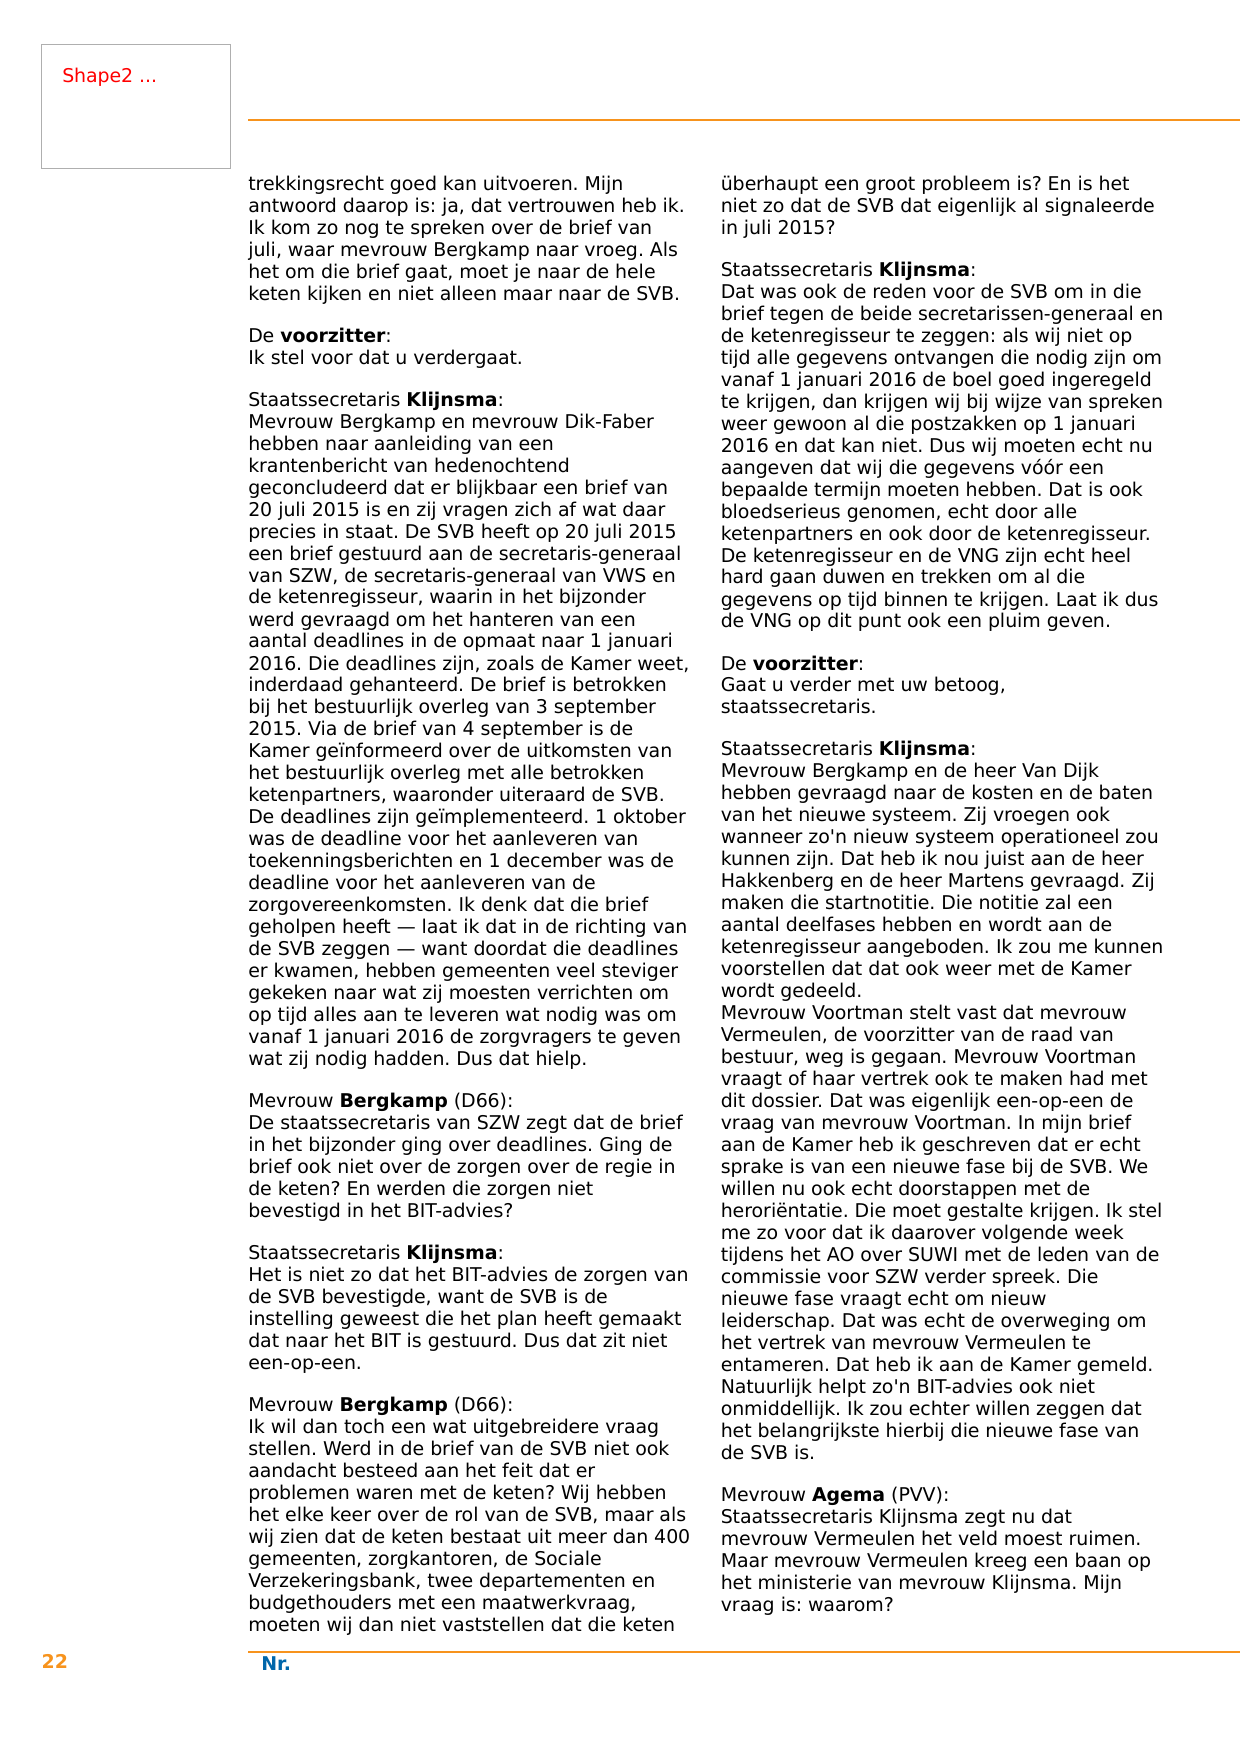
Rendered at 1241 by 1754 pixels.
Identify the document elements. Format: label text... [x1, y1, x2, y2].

text Staatssecretaris Klijnsma: [721, 259, 1163, 281]
text De voorzitter: [721, 652, 1163, 674]
text Ik wil dan toch een wat uitgebreidere vraag stellen. Werd in de brief van de SVB niet ook aandacht besteed aan het feit dat er problemen waren met de keten? Wij hebben het elke keer over de rol van de SVB, maar als wij zien dat de keten bestaat uit meer dan 400 gemeenten, zorgkantoren, de Sociale Verzekeringsbank, twee departementen en budgethouders met een maatwerkvraag, moeten wij dan niet vaststellen dat die keten [248, 1416, 691, 1636]
text Mevrouw Bergkamp en de heer Van Dijk hebben gevraagd naar de kosten en de baten van het nieuwe systeem. Zij vroegen ook wanneer zo'n nieuw systeem operationeel zou kunnen zijn. Dat heb ik nou juist aan de heer Hakkenberg en de heer Martens gevraagd. Zij maken die startnotitie. Die notitie zal een aantal deelfases hebben en wordt aan de ketenregisseur aangeboden. Ik zou me kunnen voorstellen dat dat ook weer met de Kamer wordt gedeeld. [721, 760, 1163, 1002]
text Het is niet zo dat het BIT-advies de zorgen van de SVB bevestigde, want de SVB is de instelling geweest die het plan heeft gemaakt dat naar het BIT is gestuurd. Dus dat zit niet een-op-een. [248, 1264, 691, 1374]
text De voorzitter: [248, 325, 691, 347]
text Ik stel voor dat u verdergaat. [248, 347, 691, 369]
text Mevrouw Bergkamp (D66): [248, 1394, 691, 1416]
text Staatssecretaris Klijnsma: [248, 1242, 691, 1264]
text trekkingsrecht goed kan uitvoeren. Mijn antwoord daarop is: ja, dat vertrouwen heb ik. Ik kom zo nog te spreken over de brief van juli, waar mevrouw Bergkamp naar vroeg. Als het om die brief gaat, moet je naar de hele keten kijken en niet alleen maar naar de SVB. [248, 173, 691, 305]
text Mevrouw Agema (PVV): [721, 1484, 1163, 1506]
text De staatssecretaris van SZW zegt dat de brief in het bijzonder ging over deadlines. Ging de brief ook niet over de zorgen over de regie in de keten? En werden die zorgen niet bevestigd in het BIT-advies? [248, 1112, 691, 1222]
text Gaat u verder met uw betoog, staatssecretaris. [721, 674, 1163, 718]
text Staatssecretaris Klijnsma: [248, 389, 691, 411]
text Mevrouw Voortman stelt vast dat mevrouw Vermeulen, de voorzitter van de raad van bestuur, weg is gegaan. Mevrouw Voortman vraagt of haar vertrek ook te maken had met dit dossier. Dat was eigenlijk een-op-een de vraag van mevrouw Voortman. In mijn brief aan de Kamer heb ik geschreven dat er echt sprake is van een nieuwe fase bij de SVB. We willen nu ook echt doorstappen met de heroriëntatie. Die moet gestalte krijgen. Ik stel me zo voor dat ik daarover volgende week tijdens het AO over SUWI met de leden van de commissie voor SZW verder spreek. Die nieuwe fase vraagt echt om nieuw leiderschap. Dat was echt de overweging om het vertrek van mevrouw Vermeulen te entameren. Dat heb ik aan de Kamer gemeld. Natuurlijk helpt zo'n BIT-advies ook niet onmiddellijk. Ik zou echter willen zeggen dat het belangrijkste hierbij die nieuwe fase van de SVB is. [721, 1002, 1163, 1464]
text Dat was ook de reden voor de SVB om in die brief tegen de beide secretarissen-generaal en de ketenregisseur te zeggen: als wij niet op tijd alle gegevens ontvangen die nodig zijn om vanaf 1 januari 2016 de boel goed ingeregeld te krijgen, dan krijgen wij bij wijze van spreken weer gewoon al die postzakken op 1 januari 2016 en dat kan niet. Dus wij moeten echt nu aangeven dat wij die gegevens vóór een bepaalde termijn moeten hebben. Dat is ook bloedserieus genomen, echt door alle ketenpartners en ook door de ketenregisseur. De ketenregisseur en de VNG zijn echt heel hard gaan duwen en trekken om al die gegevens op tijd binnen te krijgen. Laat ik dus de VNG op dit punt ook een pluim geven. [721, 281, 1163, 632]
text Mevrouw Bergkamp (D66): [248, 1090, 691, 1112]
text überhaupt een groot probleem is? En is het niet zo dat de SVB dat eigenlijk al signaleerde in juli 2015? [721, 173, 1163, 239]
text Mevrouw Bergkamp en mevrouw Dik-Faber hebben naar aanleiding van een krantenbericht van hedenochtend geconcludeerd dat er blijkbaar een brief van 20 juli 2015 is en zij vragen zich af wat daar precies in staat. De SVB heeft op 20 juli 2015 een brief gestuurd aan de secretaris-generaal van SZW, de secretaris-generaal van VWS en de ketenregisseur, waarin in het bijzonder werd gevraagd om het hanteren van een aantal deadlines in de opmaat naar 1 januari 2016. Die deadlines zijn, zoals de Kamer weet, inderdaad gehanteerd. De brief is betrokken bij het bestuurlijk overleg van 3 september 2015. Via de brief van 4 september is de Kamer geïnformeerd over de uitkomsten van het bestuurlijk overleg met alle betrokken ketenpartners, waaronder uiteraard de SVB. De deadlines zijn geïmplementeerd. 1 oktober was de deadline voor het aanleveren van toekenningsberichten en 1 december was de deadline voor het aanleveren van de zorgovereenkomsten. Ik denk dat die brief geholpen heeft — laat ik dat in de richting van de SVB zeggen — want doordat die deadlines er kwamen, hebben gemeenten veel steviger gekeken naar wat zij moesten verrichten om op tijd alles aan te leveren wat nodig was om vanaf 1 januari 2016 de zorgvragers te geven wat zij nodig hadden. Dus dat hielp. [248, 411, 691, 1070]
text Staatssecretaris Klijnsma zegt nu dat mevrouw Vermeulen het veld moest ruimen. Maar mevrouw Vermeulen kreeg een baan op het ministerie van mevrouw Klijnsma. Mijn vraag is: waarom? [721, 1506, 1163, 1616]
text Staatssecretaris Klijnsma: [721, 738, 1163, 760]
